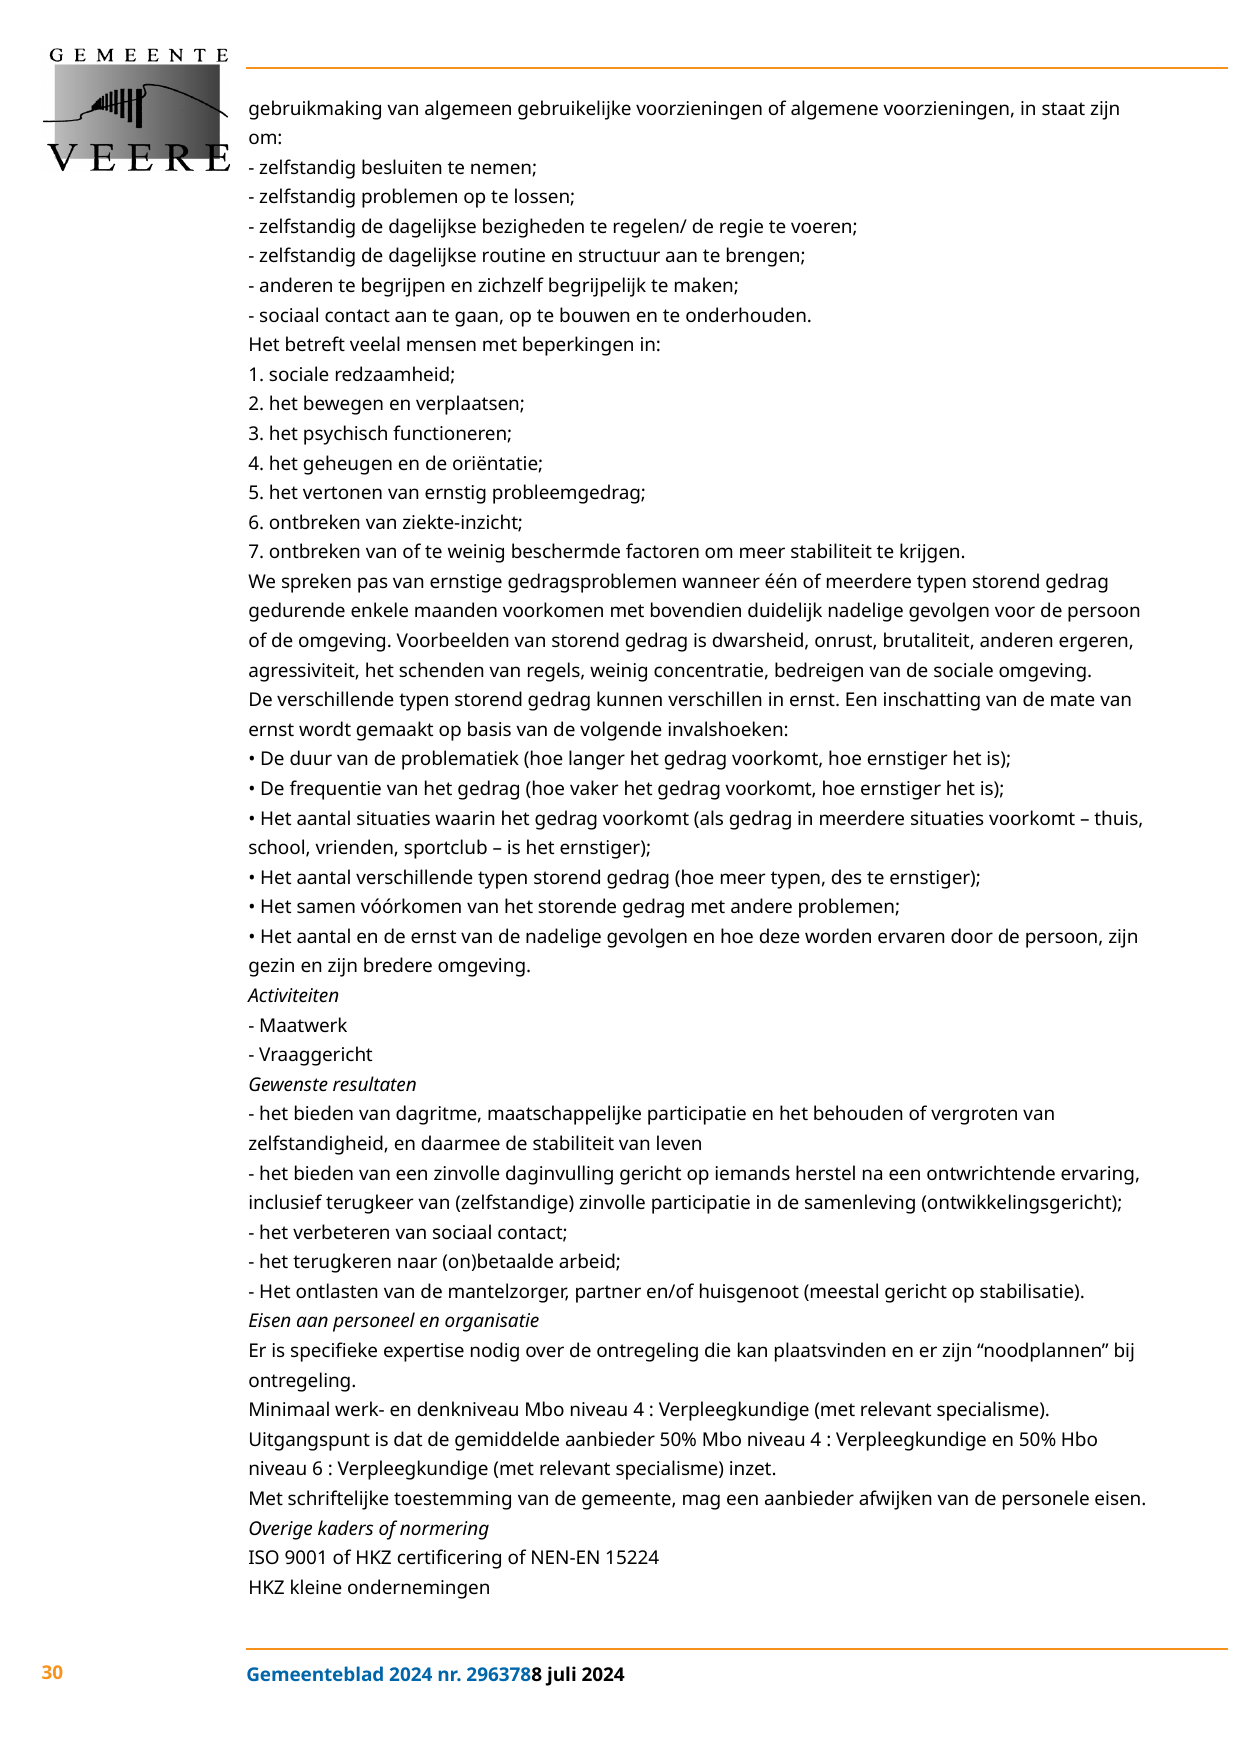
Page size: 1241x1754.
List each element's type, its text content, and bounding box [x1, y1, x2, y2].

text Minimaal werk- en denkniveau Mbo niveau 4 : Verpleegkundige (met relevant specialisme). [248, 1396, 1152, 1422]
text De verschillende typen storend gedrag kunnen verschillen in ernst. Een inschatting van de mate van ernst wordt gemaakt op basis van de volgende invalshoeken: [248, 686, 1152, 742]
text Overige kaders of normering [248, 1515, 1152, 1541]
text HKZ kleine ondernemingen [248, 1574, 1152, 1600]
text gebruikmaking van algemeen gebruikelijke voorzieningen of algemene voorzieningen, in staat zijn om: [248, 95, 1152, 150]
text 7. ontbreken van of te weinig beschermde factoren om meer stabiliteit te krijgen. [248, 538, 1152, 564]
text - het bieden van dagritme, maatschappelijke participatie en het behouden of vergroten van zelfstandigheid, en daarmee de stabiliteit van leven [248, 1101, 1152, 1156]
text Eisen aan personeel en organisatie [248, 1308, 1152, 1333]
text 2. het bewegen en verplaatsen; [248, 391, 1152, 416]
text Het betreft veelal mensen met beperkingen in: [248, 331, 1152, 357]
text ISO 9001 of HKZ certificering of NEN-EN 15224 [248, 1544, 1152, 1570]
text Uitgangspunt is dat de gemiddelde aanbieder 50% Mbo niveau 4 : Verpleegkundige en 50% Hbo niveau 6 : Verpleegkundige (met relevant specialisme) inzet. [248, 1426, 1152, 1481]
text 3. het psychisch functioneren; [248, 420, 1152, 446]
text - zelfstandig problemen op te lossen; [248, 183, 1152, 209]
text - zelfstandig de dagelijkse routine en structuur aan te brengen; [248, 243, 1152, 268]
text - het verbeteren van sociaal contact; [248, 1219, 1152, 1245]
text Met schriftelijke toestemming van de gemeente, mag een aanbieder afwijken van de personele eisen. [248, 1485, 1152, 1511]
text 6. ontbreken van ziekte-inzicht; [248, 509, 1152, 535]
text - zelfstandig besluiten te nemen; [248, 154, 1152, 180]
text We spreken pas van ernstige gedragsproblemen wanneer één of meerdere typen storend gedrag gedurende enkele maanden voorkomen met bovendien duidelijk nadelige gevolgen voor de persoon of de omgeving. Voorbeelden van storend gedrag is dwarsheid, onrust, brutaliteit, anderen ergeren, agressiviteit, het schenden van regels, weinig concentratie, bedreigen van de sociale omgeving. [248, 568, 1152, 683]
text Er is specifieke expertise nodig over de ontregeling die kan plaatsvinden en er zijn “noodplannen” bij ontregeling. [248, 1337, 1152, 1393]
text - sociaal contact aan te gaan, op te bouwen en te onderhouden. [248, 302, 1152, 328]
text Gewenste resultaten [248, 1071, 1152, 1097]
text 4. het geheugen en de oriëntatie; [248, 450, 1152, 476]
text • Het aantal en de ernst van de nadelige gevolgen en hoe deze worden ervaren door de persoon, zijn gezin en zijn bredere omgeving. [248, 923, 1152, 978]
text • De duur van de problematiek (hoe langer het gedrag voorkomt, hoe ernstiger het is); [248, 746, 1152, 771]
text • De frequentie van het gedrag (hoe vaker het gedrag voorkomt, hoe ernstiger het is); [248, 775, 1152, 801]
text 1. sociale redzaamheid; [248, 361, 1152, 387]
text - Het ontlasten van de mantelzorger, partner en/of huisgenoot (meestal gericht op stabilisatie). [248, 1278, 1152, 1304]
text - Maatwerk [248, 1012, 1152, 1038]
text 5. het vertonen van ernstig probleemgedrag; [248, 479, 1152, 505]
text - zelfstandig de dagelijkse bezigheden te regelen/ de regie te voeren; [248, 213, 1152, 239]
text Activiteiten [248, 982, 1152, 1008]
picture [41, 47, 231, 172]
text • Het aantal situaties waarin het gedrag voorkomt (als gedrag in meerdere situaties voorkomt – thuis, school, vrienden, sportclub – is het ernstiger); [248, 805, 1152, 860]
text - Vraaggericht [248, 1041, 1152, 1067]
text - anderen te begrijpen en zichzelf begrijpelijk te maken; [248, 272, 1152, 298]
text - het bieden van een zinvolle daginvulling gericht op iemands herstel na een ontwrichtende ervaring, inclusief terugkeer van (zelfstandige) zinvolle participatie in de samenleving (ontwikkelingsgericht); [248, 1160, 1152, 1215]
text • Het aantal verschillende typen storend gedrag (hoe meer typen, des te ernstiger); [248, 864, 1152, 890]
text - het terugkeren naar (on)betaalde arbeid; [248, 1248, 1152, 1274]
text • Het samen vóórkomen van het storende gedrag met andere problemen; [248, 893, 1152, 919]
